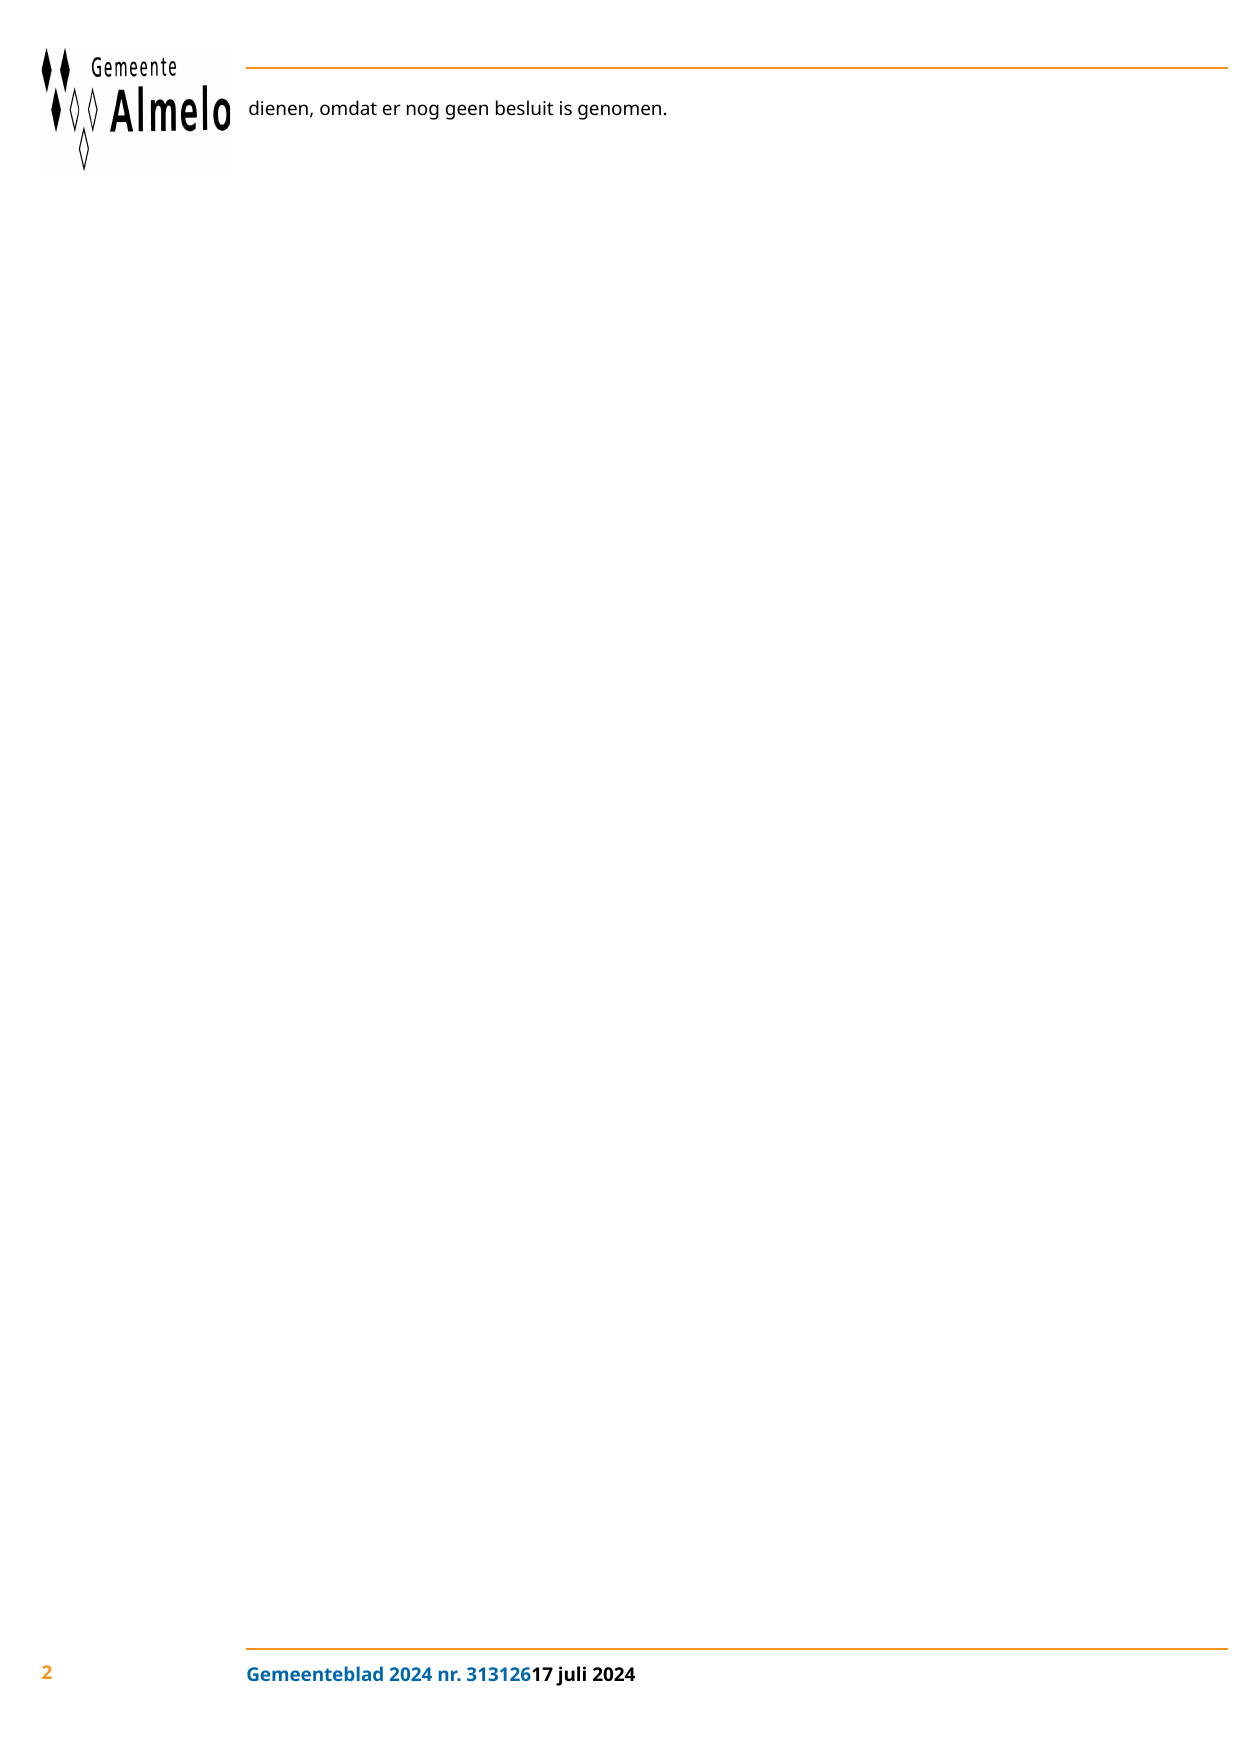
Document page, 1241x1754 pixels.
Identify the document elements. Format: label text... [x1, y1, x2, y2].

picture [41, 47, 231, 172]
text dienen, omdat er nog geen besluit is genomen. [248, 95, 1152, 121]
